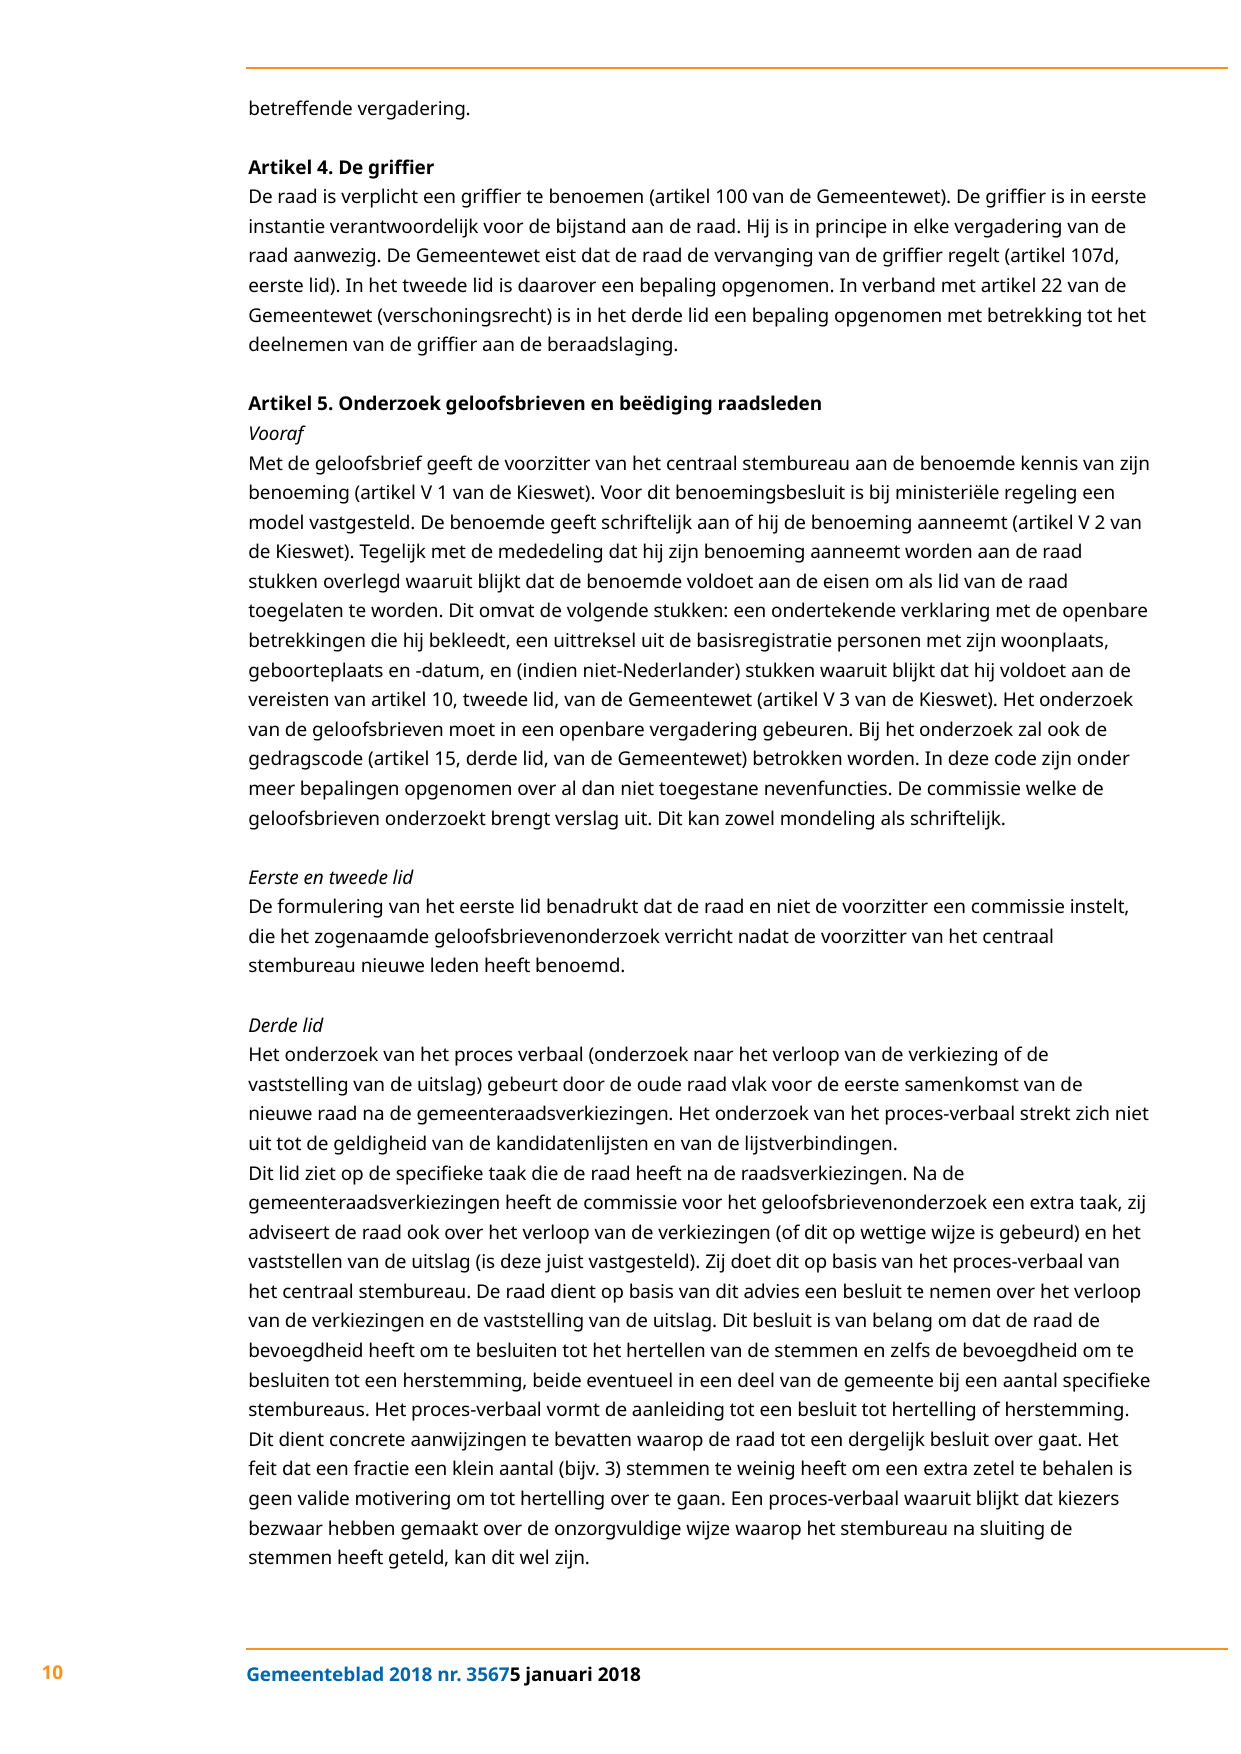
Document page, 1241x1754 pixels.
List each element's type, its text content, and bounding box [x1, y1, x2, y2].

picture [41, 47, 231, 172]
text Met de geloofsbrief geeft de voorzitter van het centraal stembureau aan de benoemde kennis van zijn benoeming (artikel V 1 van de Kieswet). Voor dit benoemingsbesluit is bij ministeriële regeling een model vastgesteld. De benoemde geeft schriftelijk aan of hij de benoeming aanneemt (artikel V 2 van de Kieswet). Tegelijk met de mededeling dat hij zijn benoeming aanneemt worden aan de raad stukken overlegd waaruit blijkt dat de benoemde voldoet aan de eisen om als lid van de raad toegelaten te worden. Dit omvat de volgende stukken: een ondertekende verklaring met de openbare betrekkingen die hij bekleedt, een uittreksel uit de basisregistratie personen met zijn woonplaats, geboorteplaats en -datum, en (indien niet-Nederlander) stukken waaruit blijkt dat hij voldoet aan de vereisten van artikel 10, tweede lid, van de Gemeentewet (artikel V 3 van de Kieswet). Het onderzoek van de geloofsbrieven moet in een openbare vergadering gebeuren. Bij het onderzoek zal ook de gedragscode (artikel 15, derde lid, van de Gemeentewet) betrokken worden. In deze code zijn onder meer bepalingen opgenomen over al dan niet toegestane nevenfuncties. De commissie welke de geloofsbrieven onderzoekt brengt verslag uit. Dit kan zowel mondeling als schriftelijk. [248, 450, 1152, 831]
text Derde lid [248, 1012, 1152, 1038]
text De formulering van het eerste lid benadrukt dat de raad en niet de voorzitter een commissie instelt, die het zogenaamde geloofsbrievenonderzoek verricht nadat de voorzitter van het centraal stembureau nieuwe leden heeft benoemd. [248, 893, 1152, 978]
text Eerste en tweede lid [248, 864, 1152, 890]
text Artikel 5. Onderzoek geloofsbrieven en beëdiging raadsleden [248, 391, 1152, 416]
text betreffende vergadering. [248, 95, 1152, 121]
text Het onderzoek van het proces verbaal (onderzoek naar het verloop van de verkiezing of de vaststelling van de uitslag) gebeurt door de oude raad vlak voor de eerste samenkomst van de nieuwe raad na de gemeenteraadsverkiezingen. Het onderzoek van het proces-verbaal strekt zich niet uit tot de geldigheid van de kandidatenlijsten en van de lijstverbindingen. [248, 1041, 1152, 1156]
text Artikel 4. De griffier [248, 154, 1152, 180]
text Dit lid ziet op de specifieke taak die de raad heeft na de raadsverkiezingen. Na de gemeenteraadsverkiezingen heeft de commissie voor het geloofsbrievenonderzoek een extra taak, zij adviseert de raad ook over het verloop van de verkiezingen (of dit op wettige wijze is gebeurd) en het vaststellen van de uitslag (is deze juist vastgesteld). Zij doet dit op basis van het proces-verbaal van het centraal stembureau. De raad dient op basis van dit advies een besluit te nemen over het verloop van de verkiezingen en de vaststelling van de uitslag. Dit besluit is van belang om dat de raad de bevoegdheid heeft om te besluiten tot het hertellen van de stemmen en zelfs de bevoegdheid om te besluiten tot een herstemming, beide eventueel in een deel van de gemeente bij een aantal specifieke stembureaus. Het proces-verbaal vormt de aanleiding tot een besluit tot hertelling of herstemming. Dit dient concrete aanwijzingen te bevatten waarop de raad tot een dergelijk besluit over gaat. Het feit dat een fractie een klein aantal (bijv. 3) stemmen te weinig heeft om een extra zetel te behalen is geen valide motivering om tot hertelling over te gaan. Een proces-verbaal waaruit blijkt dat kiezers bezwaar hebben gemaakt over de onzorgvuldige wijze waarop het stembureau na sluiting de stemmen heeft geteld, kan dit wel zijn. [248, 1160, 1152, 1570]
text Vooraf [248, 420, 1152, 446]
text De raad is verplicht een griffier te benoemen (artikel 100 van de Gemeentewet). De griffier is in eerste instantie verantwoordelijk voor de bijstand aan de raad. Hij is in principe in elke vergadering van de raad aanwezig. De Gemeentewet eist dat de raad de vervanging van de griffier regelt (artikel 107d, eerste lid). In het tweede lid is daarover een bepaling opgenomen. In verband met artikel 22 van de Gemeentewet (verschoningsrecht) is in het derde lid een bepaling opgenomen met betrekking tot het deelnemen van de griffier aan de beraadslaging. [248, 183, 1152, 357]
